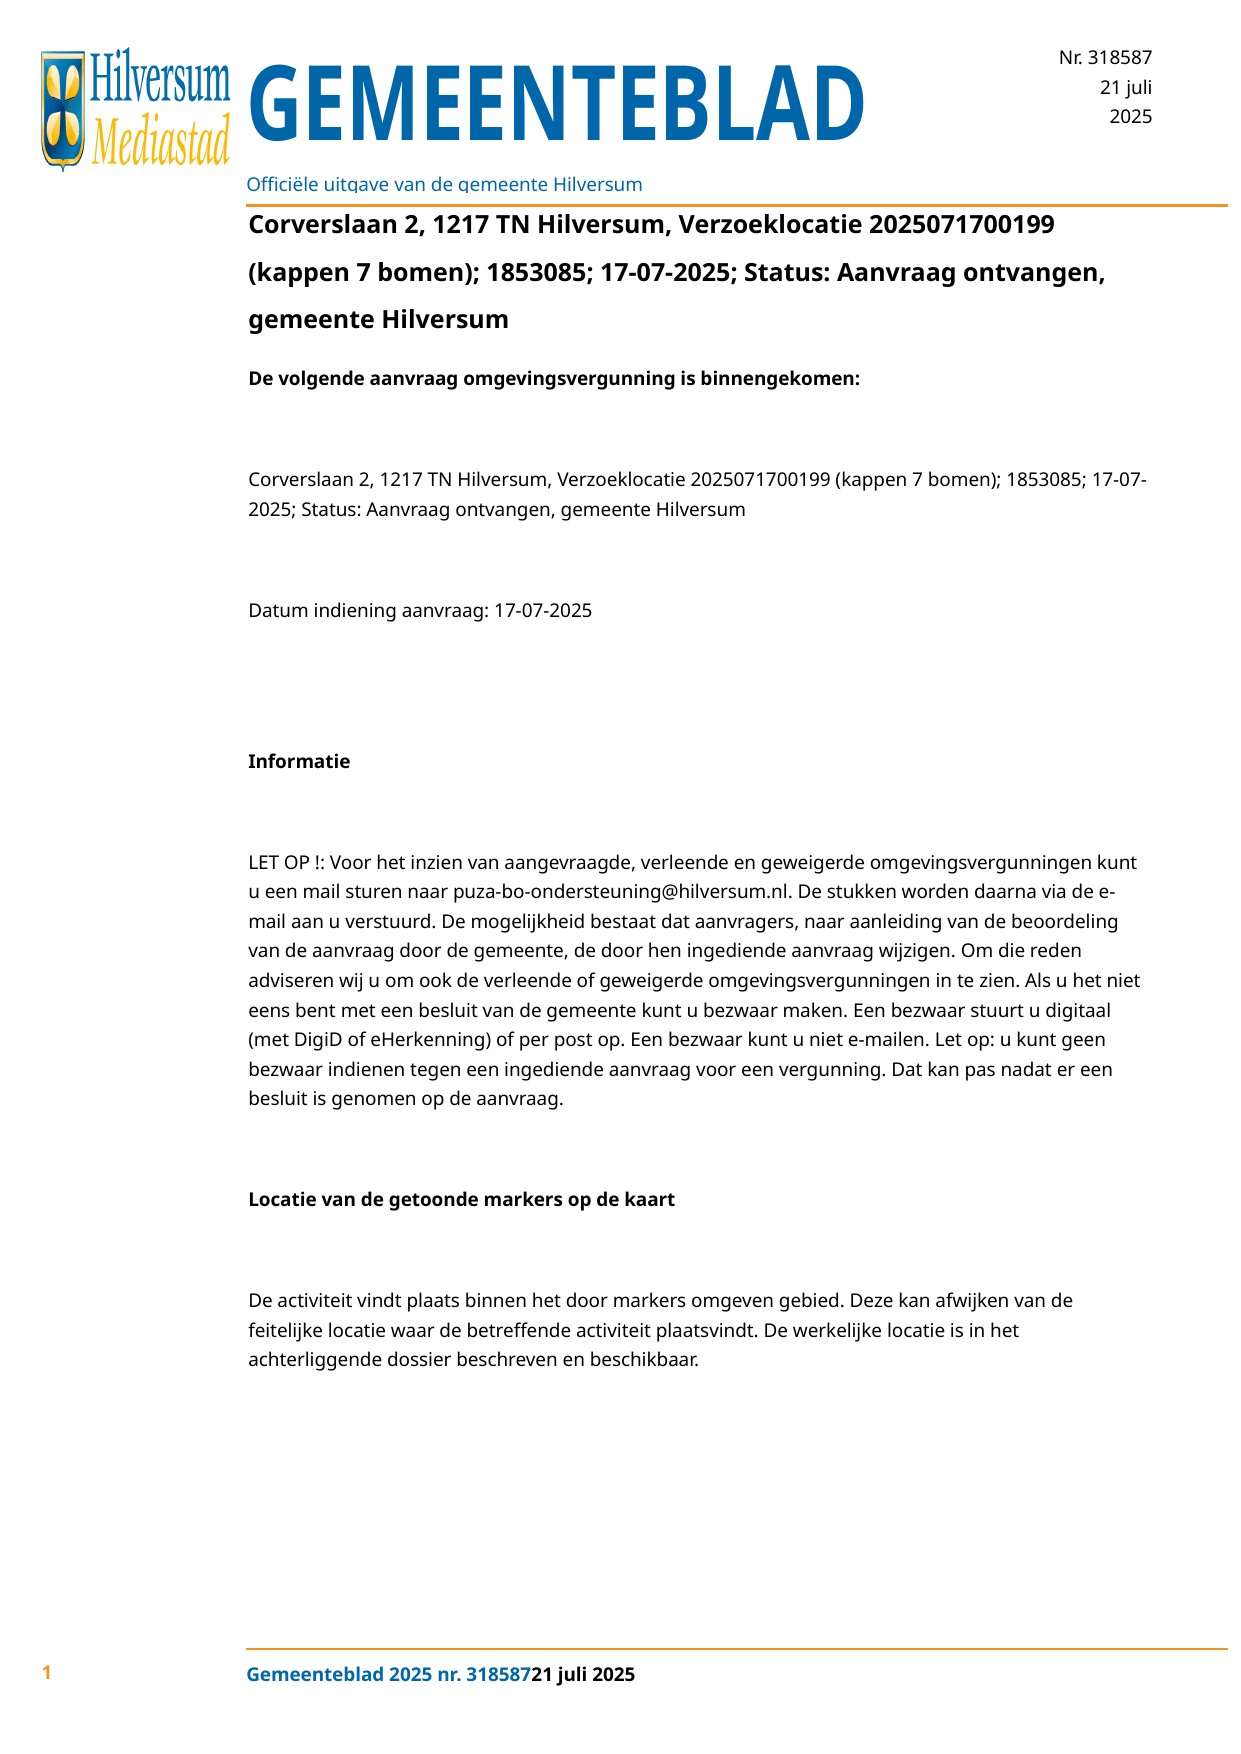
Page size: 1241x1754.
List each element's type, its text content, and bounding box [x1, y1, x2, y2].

text De volgende aanvraag omgevingsvergunning is binnengekomen: [248, 366, 1152, 391]
text Locatie van de getoonde markers op de kaart [248, 1186, 1152, 1212]
text Corverslaan 2, 1217 TN Hilversum, Verzoeklocatie 2025071700199 (kappen 7 bomen); 1853085; 17-07-2025; Status: Aanvraag ontvangen, gemeente Hilversum [248, 207, 1152, 336]
text De activiteit vindt plaats binnen het door markers omgeven gebied. Deze kan afwijken van de feitelijke locatie waar de betreffende activiteit plaatsvindt. De werkelijke locatie is in het achterliggende dossier beschreven en beschikbaar. [248, 1287, 1152, 1372]
text Datum indiening aanvraag: 17-07-2025 [248, 597, 1152, 622]
text Corverslaan 2, 1217 TN Hilversum, Verzoeklocatie 2025071700199 (kappen 7 bomen); 1853085; 17-07-2025; Status: Aanvraag ontvangen, gemeente Hilversum [248, 466, 1152, 522]
text Informatie [248, 748, 1152, 774]
picture [41, 47, 231, 172]
text LET OP !: Voor het inzien van aangevraagde, verleende en geweigerde omgevingsvergunningen kunt u een mail sturen naar puza-bo-ondersteuning@hilversum.nl. De stukken worden daarna via de e-mail aan u verstuurd. De mogelijkheid bestaat dat aanvragers, naar aanleiding van de beoordeling van de aanvraag door de gemeente, de door hen ingediende aanvraag wijzigen. Om die reden adviseren wij u om ook de verleende of geweigerde omgevingsvergunningen in te zien. Als u het niet eens bent met een besluit van de gemeente kunt u bezwaar maken. Een bezwaar stuurt u digitaal (met DigiD of eHerkenning) of per post op. Een bezwaar kunt u niet e-mailen. Let op: u kunt geen bezwaar indienen tegen een ingediende aanvraag voor een vergunning. Dat kan pas nadat er een besluit is genomen op de aanvraag. [248, 849, 1152, 1111]
